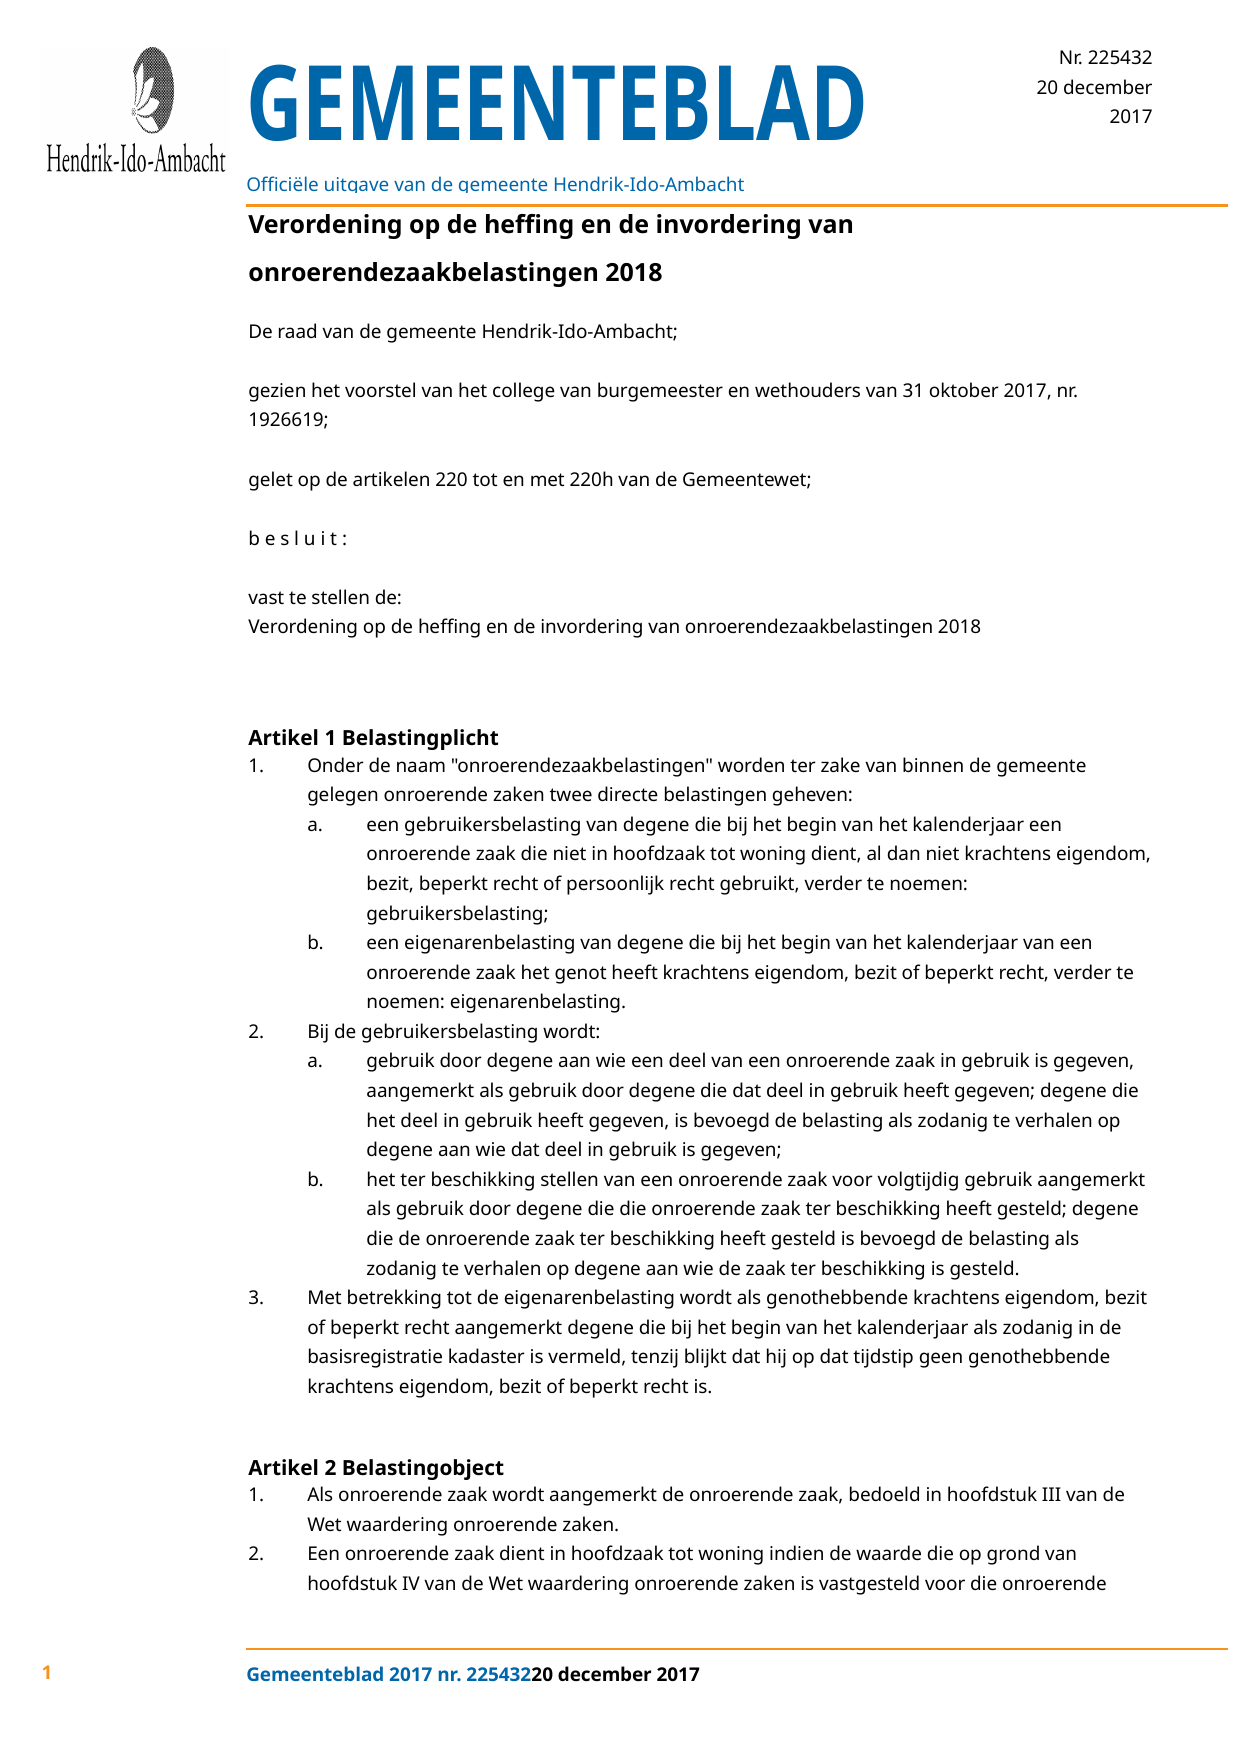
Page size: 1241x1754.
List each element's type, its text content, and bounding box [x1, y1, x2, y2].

text b e s l u i t : [248, 525, 1152, 551]
list Onder de naam "onroerendezaakbelastingen" worden ter zake van binnen de gemeente gelegen onroerende zaken twee directe belastingen geheven: [248, 752, 1152, 807]
list Als onroerende zaak wordt aangemerkt de onroerende zaak, bedoeld in hoofdstuk III van de Wet waardering onroerende zaken. [248, 1481, 1152, 1537]
list Met betrekking tot de eigenarenbelasting wordt als genothebbende krachtens eigendom, bezit of beperkt recht aangemerkt degene die bij het begin van het kalenderjaar als zodanig in de basisregistratie kadaster is vermeld, tenzij blijkt dat hij op dat tijdstip geen genothebbende krachtens eigendom, bezit of beperkt recht is. [248, 1284, 1152, 1399]
text De raad van de gemeente Hendrik-Ido-Ambacht; [248, 318, 1152, 344]
list Een onroerende zaak dient in hoofdzaak tot woning indien de waarde die op grond van hoofdstuk IV van de Wet waardering onroerende zaken is vastgesteld voor die onroerende [248, 1541, 1152, 1596]
text Artikel 2 Belastingobject [248, 1453, 1152, 1481]
list een eigenarenbelasting van degene die bij het begin van het kalenderjaar van een onroerende zaak het genot heeft krachtens eigendom, bezit of beperkt recht, verder te noemen: eigenarenbelasting. [307, 929, 1152, 1014]
text vast te stellen de: [248, 584, 1152, 610]
picture [41, 47, 231, 172]
list Bij de gebruikersbelasting wordt: [248, 1018, 1152, 1044]
text gelet op de artikelen 220 tot en met 220h van de Gemeentewet; [248, 466, 1152, 492]
list het ter beschikking stellen van een onroerende zaak voor volgtijdig gebruik aangemerkt als gebruik door degene die die onroerende zaak ter beschikking heeft gesteld; degene die de onroerende zaak ter beschikking heeft gesteld is bevoegd de belasting als zodanig te verhalen op degene aan wie de zaak ter beschikking is gesteld. [307, 1166, 1152, 1280]
list een gebruikersbelasting van degene die bij het begin van het kalenderjaar een onroerende zaak die niet in hoofdzaak tot woning dient, al dan niet krachtens eigendom, bezit, beperkt recht of persoonlijk recht gebruikt, verder te noemen: gebruikersbelasting; [307, 811, 1152, 925]
text Verordening op de heffing en de invordering van onroerendezaakbelastingen 2018 [248, 207, 1152, 288]
list gebruik door degene aan wie een deel van een onroerende zaak in gebruik is gegeven, aangemerkt als gebruik door degene die dat deel in gebruik heeft gegeven; degene die het deel in gebruik heeft gegeven, is bevoegd de belasting als zodanig te verhalen op degene aan wie dat deel in gebruik is gegeven; [307, 1048, 1152, 1162]
text gezien het voorstel van het college van burgemeester en wethouders van 31 oktober 2017, nr. 1926619; [248, 377, 1152, 432]
text Artikel 1 Belastingplicht [248, 723, 1152, 752]
text Verordening op de heffing en de invordering van onroerendezaakbelastingen 2018 [248, 614, 1152, 639]
